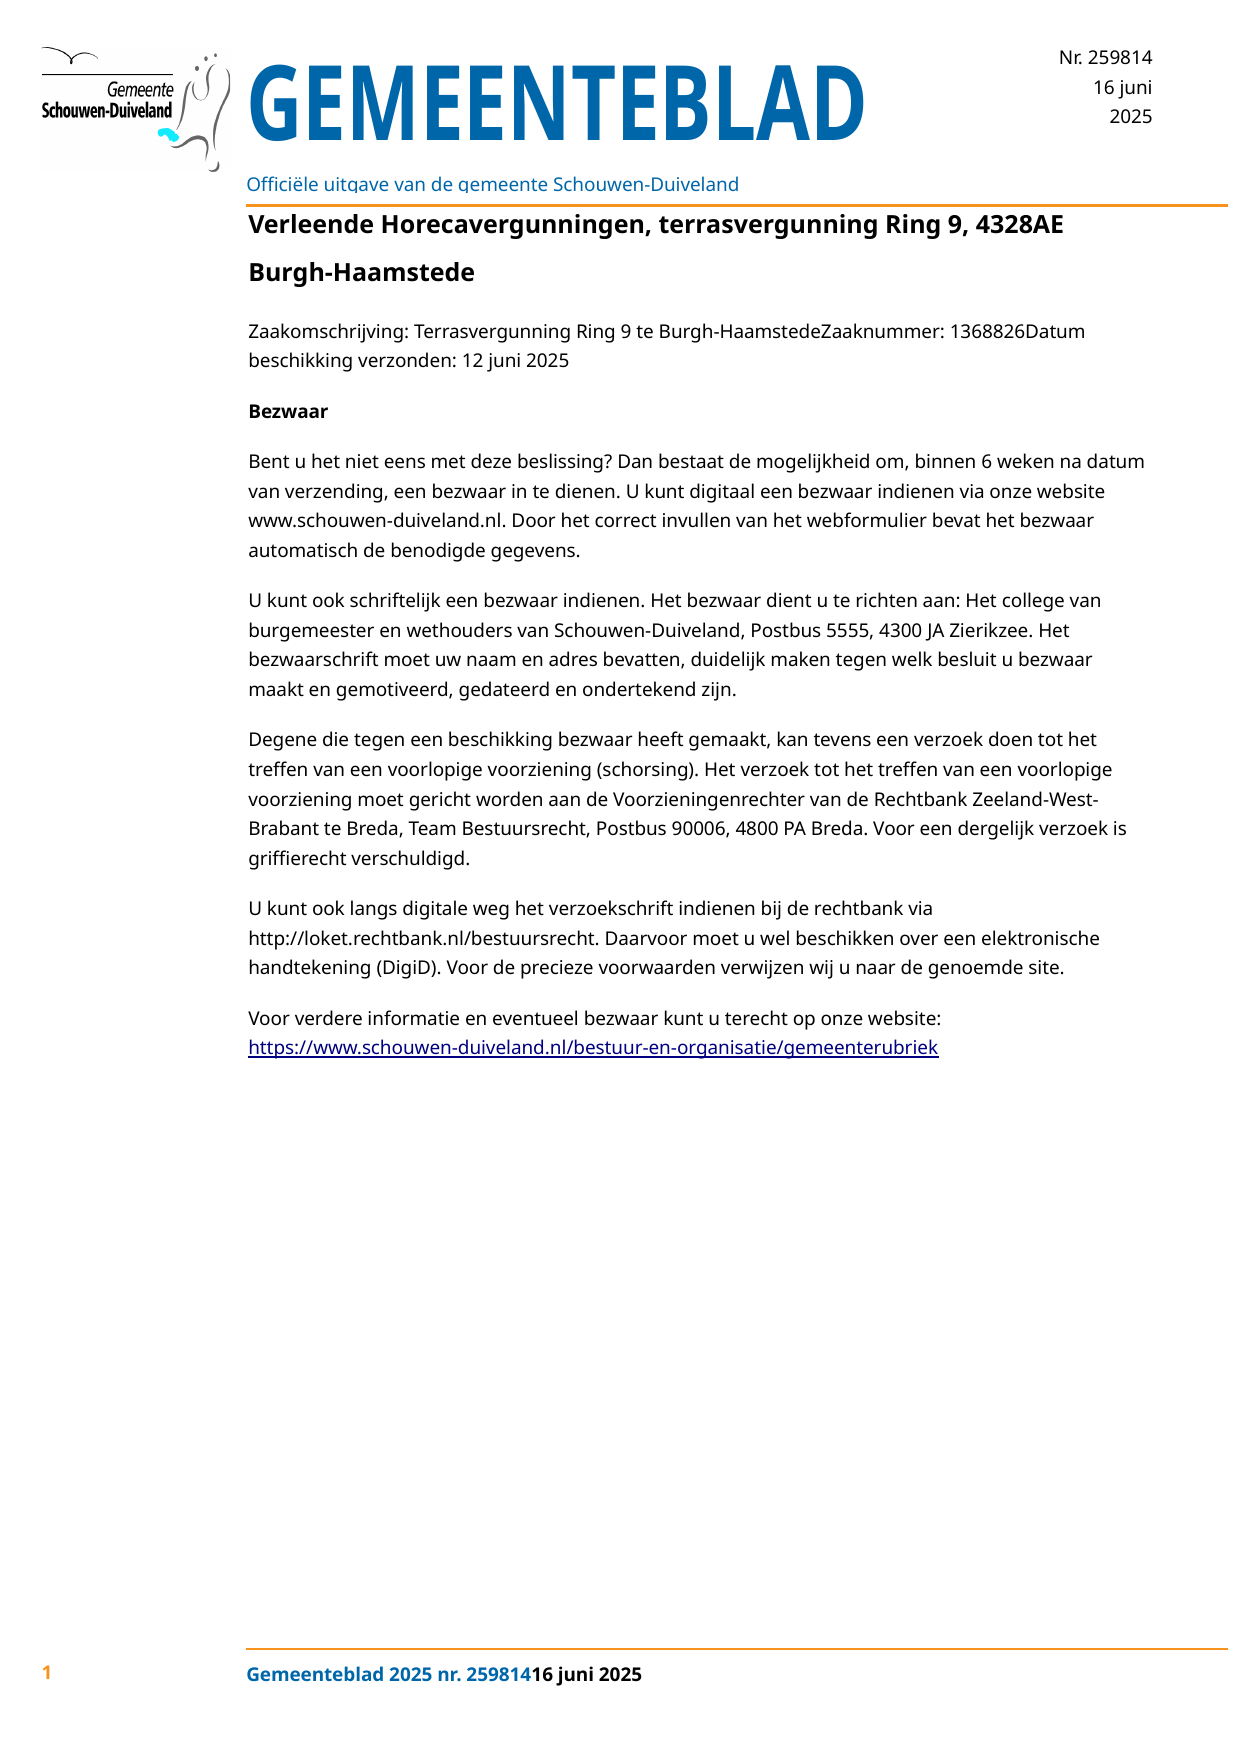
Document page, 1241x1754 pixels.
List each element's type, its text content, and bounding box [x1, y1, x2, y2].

text U kunt ook langs digitale weg het verzoekschrift indienen bij de rechtbank via http://loket.rechtbank.nl/bestuursrecht. Daarvoor moet u wel beschikken over een elektronische handtekening (DigiD). Voor de precieze voorwaarden verwijzen wij u naar de genoemde site. [248, 895, 1152, 980]
text Degene die tegen een beschikking bezwaar heeft gemaakt, kan tevens een verzoek doen tot het treffen van een voorlopige voorziening (schorsing). Het verzoek tot het treffen van een voorlopige voorziening moet gericht worden aan de Voorzieningenrechter van de Rechtbank Zeeland-West-Brabant te Breda, Team Bestuursrecht, Postbus 90006, 4800 PA Breda. Voor een dergelijk verzoek is griffierecht verschuldigd. [248, 727, 1152, 871]
text Bezwaar [248, 398, 1152, 424]
text Bent u het niet eens met deze beslissing? Dan bestaat de mogelijkheid om, binnen 6 weken na datum van verzending, een bezwaar in te dienen. U kunt digitaal een bezwaar indienen via onze website www.schouwen-duiveland.nl. Door het correct invullen van het webformulier bevat het bezwaar automatisch de benodigde gegevens. [248, 448, 1152, 563]
picture [41, 47, 231, 172]
text Voor verdere informatie en eventueel bezwaar kunt u terecht op onze website: https://www.schouwen-duiveland.nl/bestuur-en-organisatie/gemeenterubriek [248, 1005, 1152, 1060]
text Verleende Horecavergunningen, terrasvergunning Ring 9, 4328AE Burgh-Haamstede [248, 207, 1152, 288]
text Zaakomschrijving: Terrasvergunning Ring 9 te Burgh-HaamstedeZaaknummer: 1368826Datum beschikking verzonden: 12 juni 2025 [248, 318, 1152, 373]
text U kunt ook schriftelijk een bezwaar indienen. Het bezwaar dient u te richten aan: Het college van burgemeester en wethouders van Schouwen-Duiveland, Postbus 5555, 4300 JA Zierikzee. Het bezwaarschrift moet uw naam en adres bevatten, duidelijk maken tegen welk besluit u bezwaar maakt en gemotiveerd, gedateerd en ondertekend zijn. [248, 587, 1152, 702]
